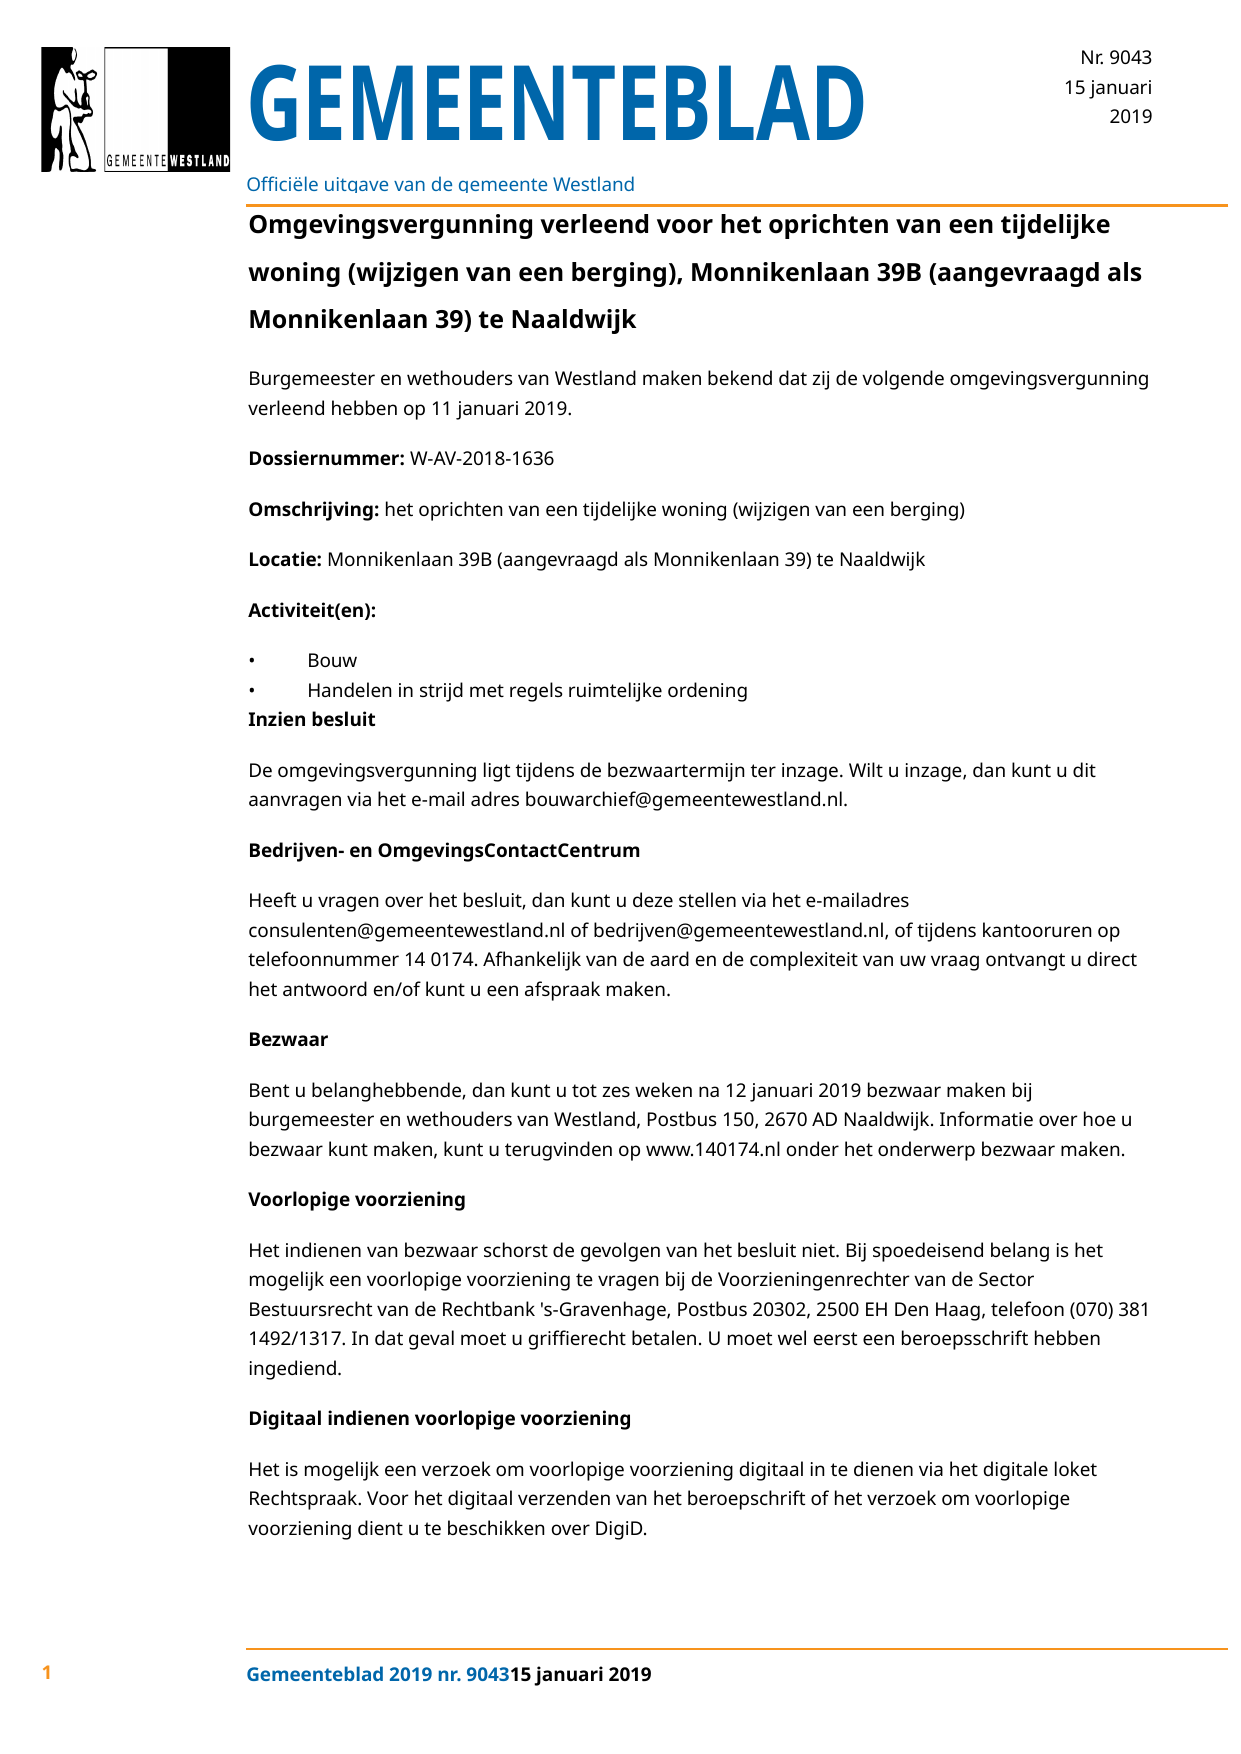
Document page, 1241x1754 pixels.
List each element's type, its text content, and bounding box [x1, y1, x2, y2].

text Bezwaar [248, 1026, 1152, 1052]
text Omgevingsvergunning verleend voor het oprichten van een tijdelijke woning (wijzigen van een berging), Monnikenlaan 39B (aangevraagd als Monnikenlaan 39) te Naaldwijk [248, 207, 1152, 336]
text Het is mogelijk een verzoek om voorlopige voorziening digitaal in te dienen via het digitale loket Rechtspraak. Voor het digitaal verzenden van het beroepschrift of het verzoek om voorlopige voorziening dient u te beschikken over DigiD. [248, 1456, 1152, 1541]
picture [41, 47, 231, 172]
text Locatie: Monnikenlaan 39B (aangevraagd als Monnikenlaan 39) te Naaldwijk [248, 546, 1152, 572]
text Omschrijving: het oprichten van een tijdelijke woning (wijzigen van een berging) [248, 496, 1152, 522]
text Bedrijven- en OmgevingsContactCentrum [248, 837, 1152, 862]
list Handelen in strijd met regels ruimtelijke ordening [248, 677, 1152, 702]
text Burgemeester en wethouders van Westland maken bekend dat zij de volgende omgevingsvergunning verleend hebben op 11 januari 2019. [248, 366, 1152, 421]
text Digitaal indienen voorlopige voorziening [248, 1406, 1152, 1431]
text Het indienen van bezwaar schorst de gevolgen van het besluit niet. Bij spoedeisend belang is het mogelijk een voorlopige voorziening te vragen bij de Voorzieningenrechter van de Sector Bestuursrecht van de Rechtbank 's-Gravenhage, Postbus 20302, 2500 EH Den Haag, telefoon (070) 381 1492/1317. In dat geval moet u griffierecht betalen. U moet wel eerst een beroepsschrift hebben ingediend. [248, 1237, 1152, 1381]
text De omgevingsvergunning ligt tijdens de bezwaartermijn ter inzage. Wilt u inzage, dan kunt u dit aanvragen via het e-mail adres bouwarchief@gemeentewestland.nl. [248, 757, 1152, 812]
text Inzien besluit [248, 706, 1152, 732]
text Voorlopige voorziening [248, 1186, 1152, 1212]
text Bent u belanghebbende, dan kunt u tot zes weken na 12 januari 2019 bezwaar maken bij burgemeester en wethouders van Westland, Postbus 150, 2670 AD Naaldwijk. Informatie over hoe u bezwaar kunt maken, kunt u terugvinden op www.140174.nl onder het onderwerp bezwaar maken. [248, 1077, 1152, 1162]
text Dossiernummer: W-AV-2018-1636 [248, 446, 1152, 471]
text Heeft u vragen over het besluit, dan kunt u deze stellen via het e-mailadres consulenten@gemeentewestland.nl of bedrijven@gemeentewestland.nl, of tijdens kantooruren op telefoonnummer 14 0174. Afhankelijk van de aard en de complexiteit van uw vraag ontvangt u direct het antwoord en/of kunt u een afspraak maken. [248, 887, 1152, 1002]
text Activiteit(en): [248, 597, 1152, 622]
list Bouw [248, 647, 1152, 673]
